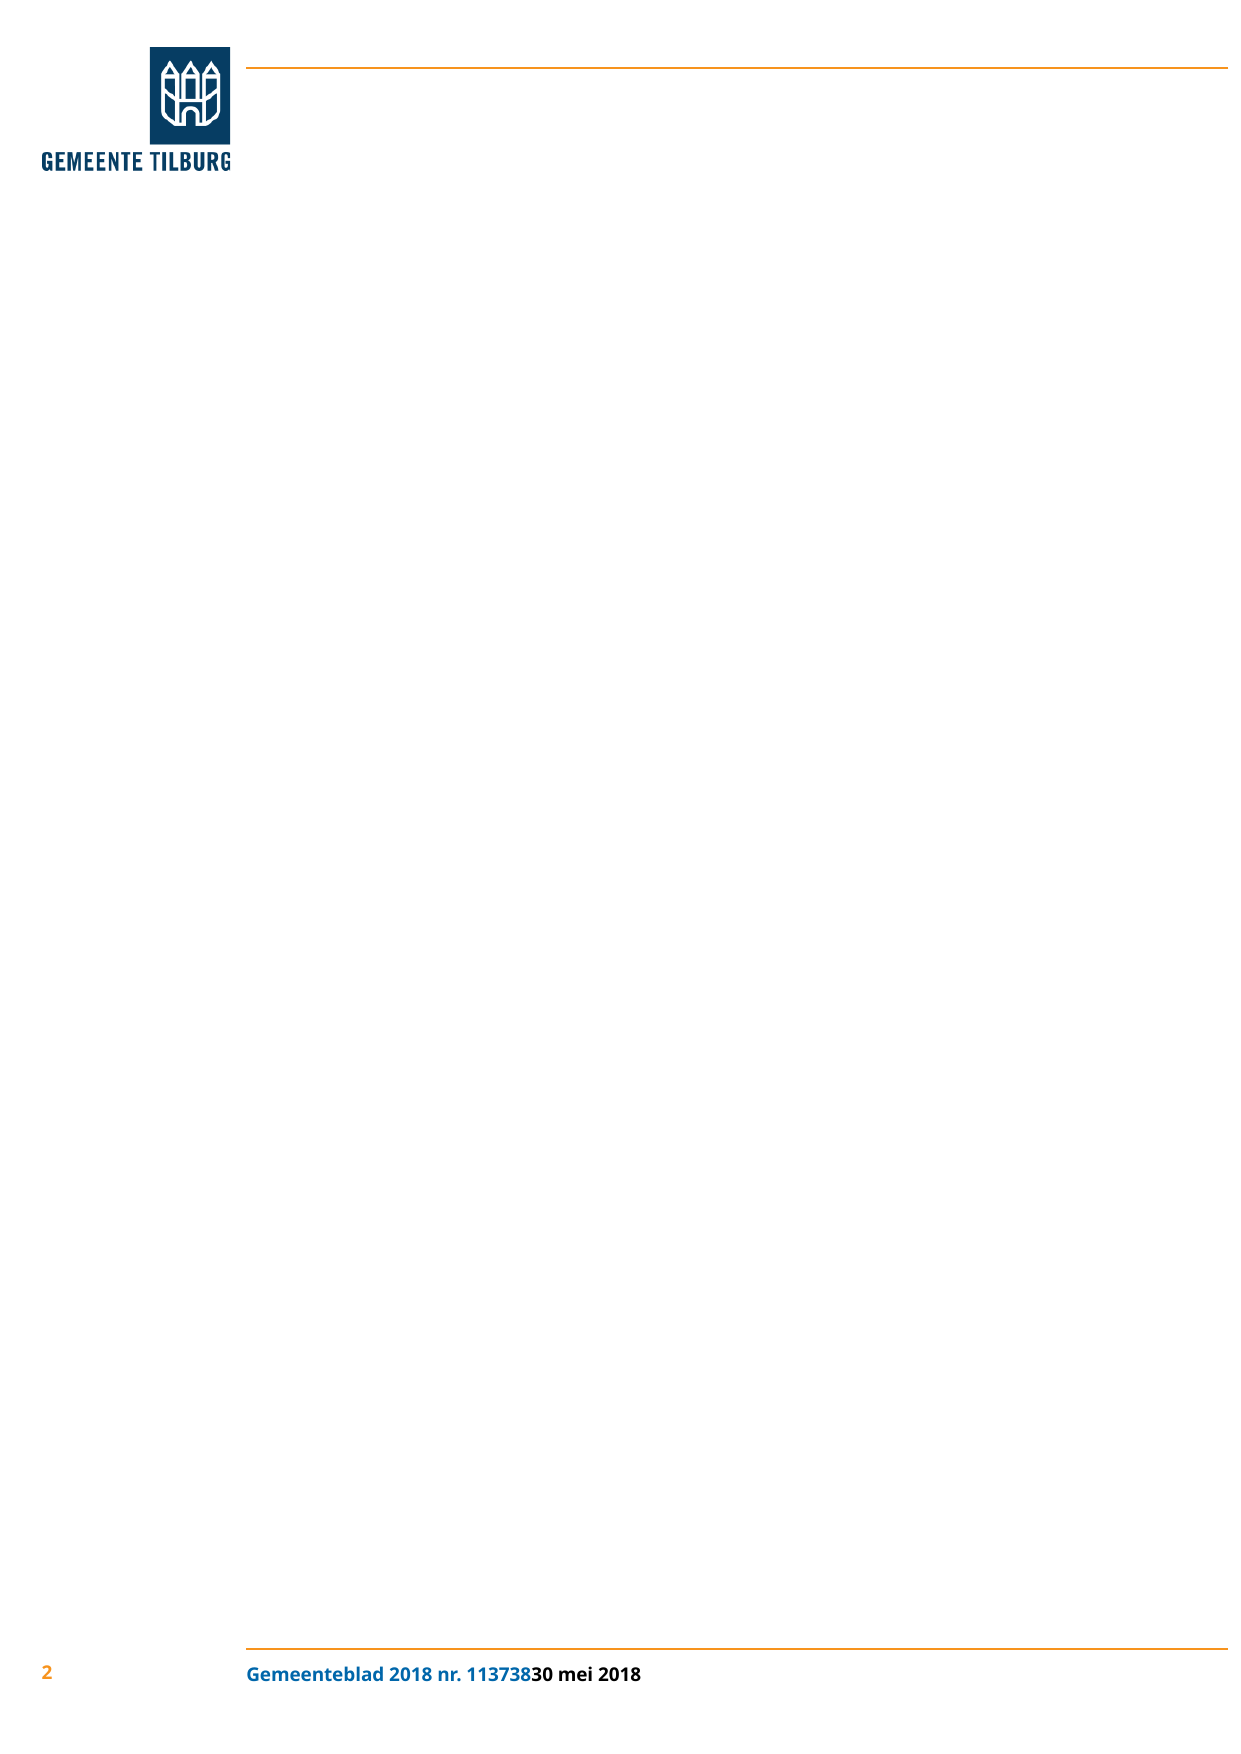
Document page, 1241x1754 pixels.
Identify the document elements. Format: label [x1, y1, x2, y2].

picture [41, 47, 231, 172]
